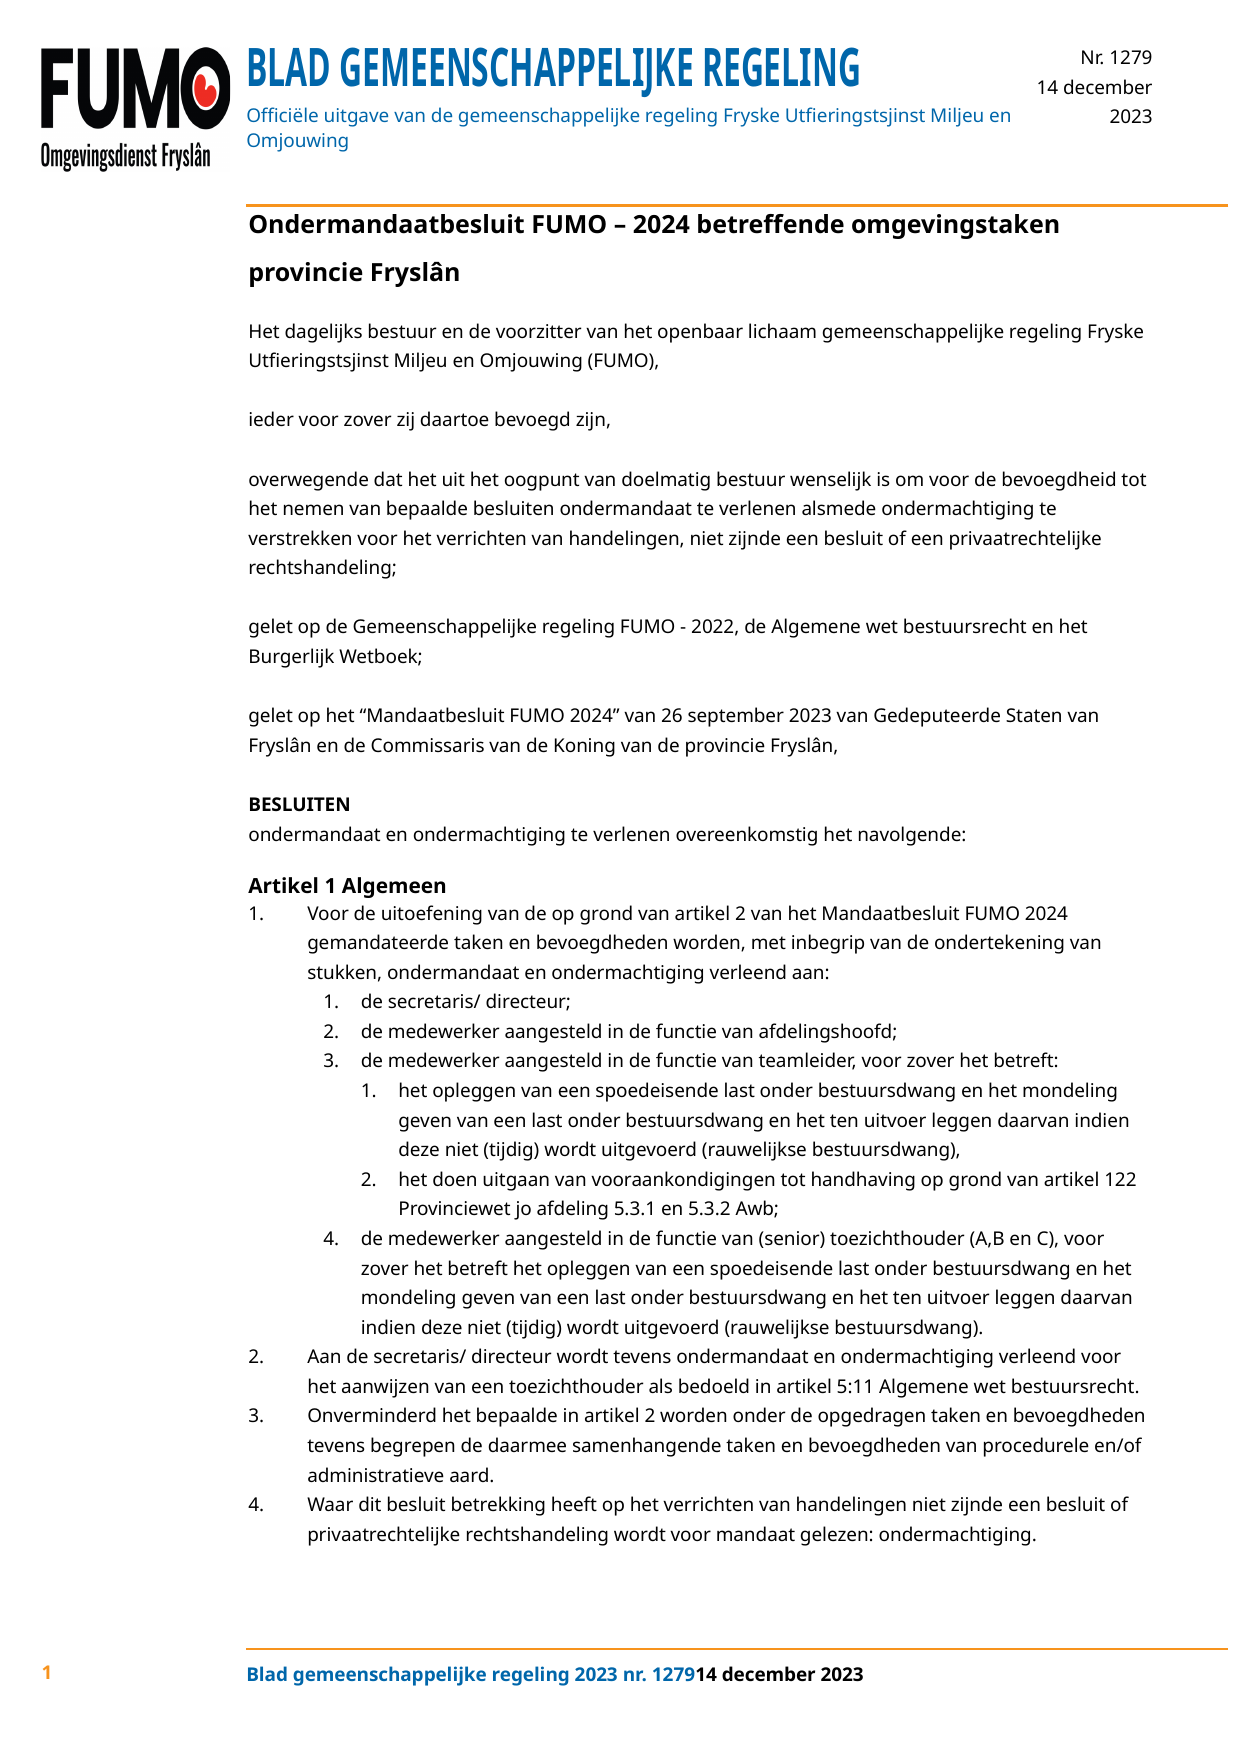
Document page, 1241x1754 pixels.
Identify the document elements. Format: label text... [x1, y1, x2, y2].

list het opleggen van een spoedeisende last onder bestuursdwang en het mondeling geven van een last onder bestuursdwang en het ten uitvoer leggen daarvan indien deze niet (tijdig) wordt uitgevoerd (rauwelijkse bestuursdwang), [361, 1077, 1152, 1162]
list Onverminderd het bepaalde in artikel 2 worden onder de opgedragen taken en bevoegdheden tevens begrepen de daarmee samenhangende taken en bevoegdheden van procedurele en/of administratieve aard. [248, 1403, 1152, 1487]
text Het dagelijks bestuur en de voorzitter van het openbaar lichaam gemeenschappelijke regeling Fryske Utfieringstsjinst Miljeu en Omjouwing (FUMO), [248, 318, 1152, 373]
list Waar dit besluit betrekking heeft op het verrichten van handelingen niet zijnde een besluit of privaatrechtelijke rechtshandeling wordt voor mandaat gelezen: ondermachtiging. [248, 1491, 1152, 1547]
picture [41, 47, 231, 172]
list de secretaris/ directeur; [323, 988, 1152, 1014]
list Aan de secretaris/ directeur wordt tevens ondermandaat en ondermachtiging verleend voor het aanwijzen van een toezichthouder als bedoeld in artikel 5:11 Algemene wet bestuursrecht. [248, 1343, 1152, 1399]
list de medewerker aangesteld in de functie van (senior) toezichthouder (A,B en C), voor zover het betreft het opleggen van een spoedeisende last onder bestuursdwang en het mondeling geven van een last onder bestuursdwang en het ten uitvoer leggen daarvan indien deze niet (tijdig) wordt uitgevoerd (rauwelijkse bestuursdwang). [323, 1225, 1152, 1339]
list Voor de uitoefening van de op grond van artikel 2 van het Mandaatbesluit FUMO 2024 gemandateerde taken en bevoegdheden worden, met inbegrip van de ondertekening van stukken, ondermandaat en ondermachtiging verleend aan: [248, 900, 1152, 984]
text Artikel 1 Algemeen [248, 871, 1152, 900]
list de medewerker aangesteld in de functie van afdelingshoofd; [323, 1018, 1152, 1044]
text gelet op het “Mandaatbesluit FUMO 2024” van 26 september 2023 van Gedeputeerde Staten van Fryslân en de Commissaris van de Koning van de provincie Fryslân, [248, 702, 1152, 758]
text overwegende dat het uit het oogpunt van doelmatig bestuur wenselijk is om voor de bevoegdheid tot het nemen van bepaalde besluiten ondermandaat te verlenen alsmede ondermachtiging te verstrekken voor het verrichten van handelingen, niet zijnde een besluit of een privaatrechtelijke rechtshandeling; [248, 466, 1152, 580]
text gelet op de Gemeenschappelijke regeling FUMO - 2022, de Algemene wet bestuursrecht en het Burgerlijk Wetboek; [248, 614, 1152, 669]
list het doen uitgaan van vooraankondigingen tot handhaving op grond van artikel 122 Provinciewet jo afdeling 5.3.1 en 5.3.2 Awb; [361, 1166, 1152, 1221]
text ieder voor zover zij daartoe bevoegd zijn, [248, 407, 1152, 432]
text ondermandaat en ondermachtiging te verlenen overeenkomstig het navolgende: [248, 821, 1152, 847]
text BESLUITEN [248, 791, 1152, 817]
list de medewerker aangesteld in de functie van teamleider, voor zover het betreft: [323, 1048, 1152, 1073]
text Ondermandaatbesluit FUMO – 2024 betreffende omgevingstaken provincie Fryslân [248, 207, 1152, 288]
